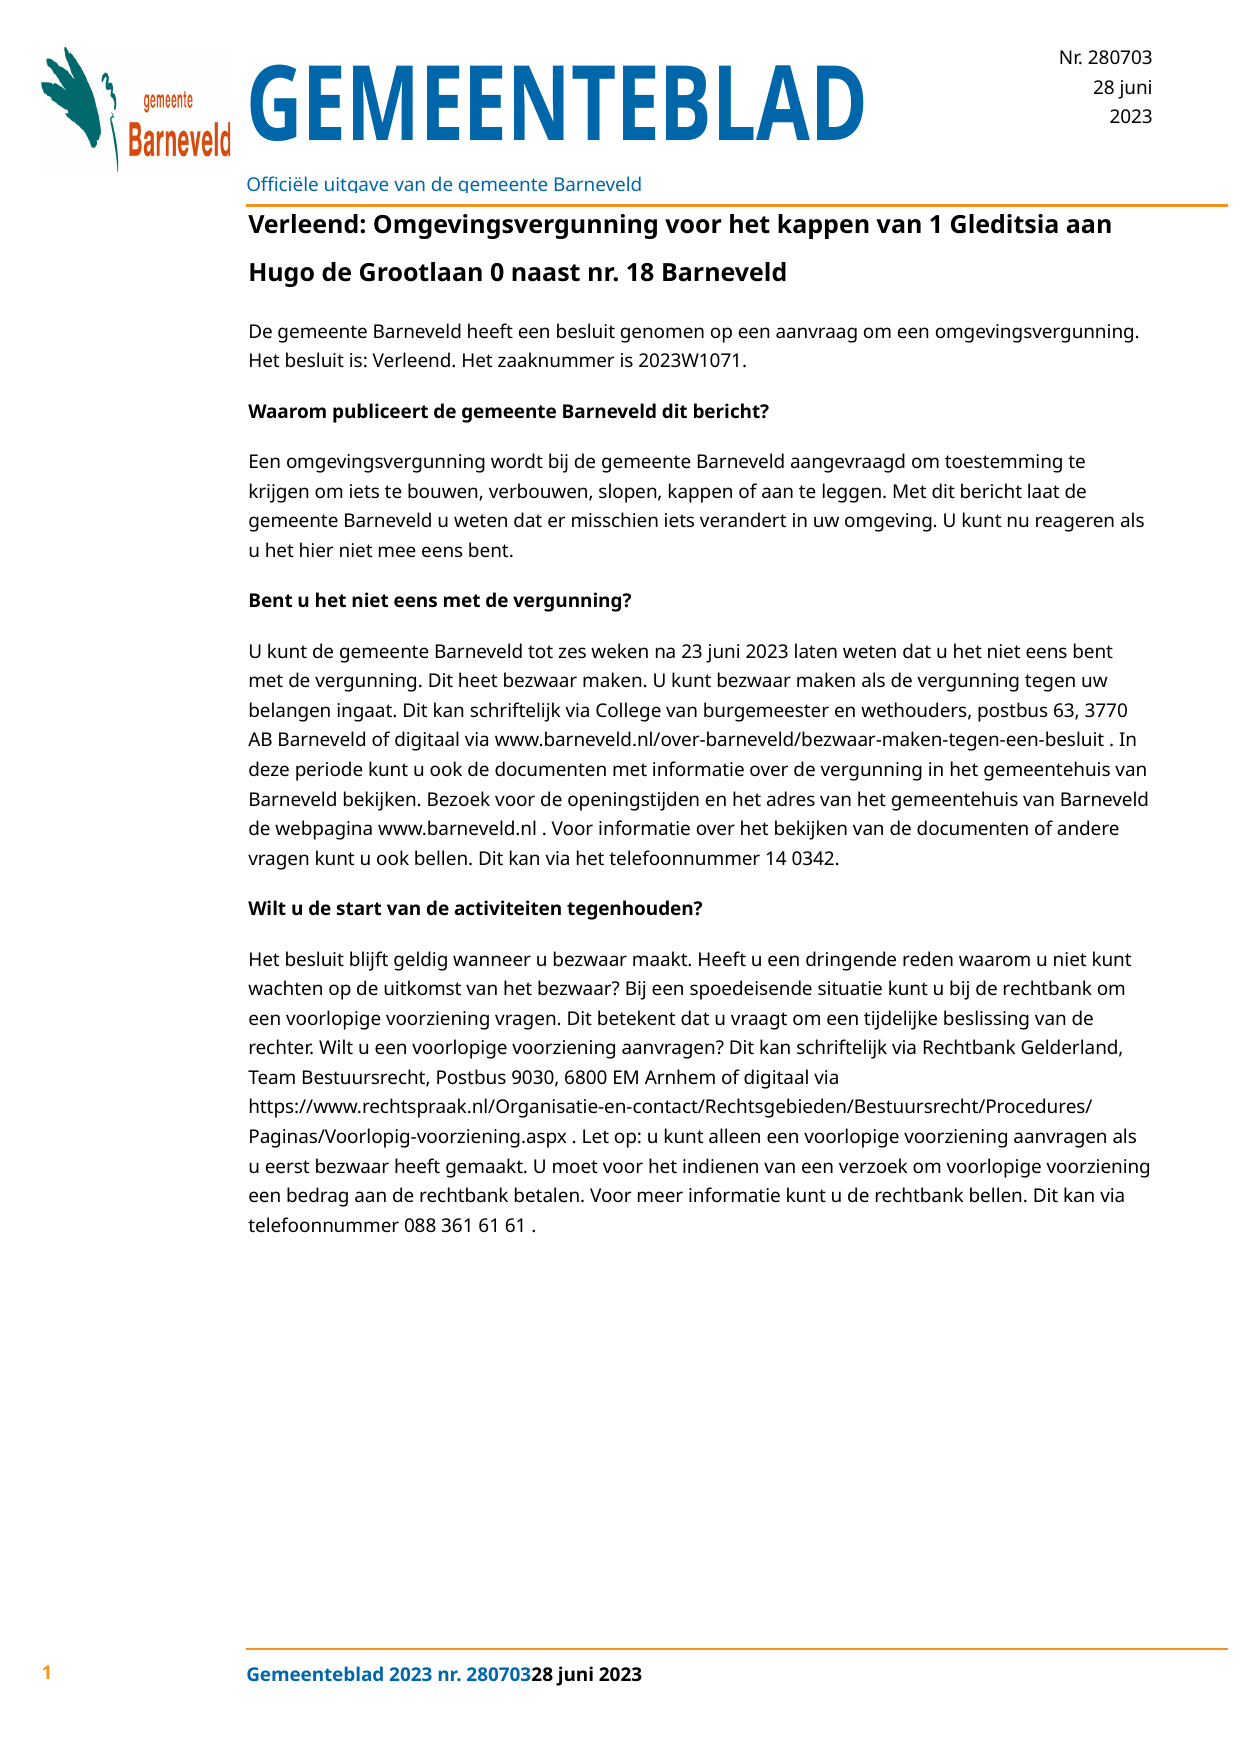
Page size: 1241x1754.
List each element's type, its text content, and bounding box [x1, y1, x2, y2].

text Het besluit blijft geldig wanneer u bezwaar maakt. Heeft u een dringende reden waarom u niet kunt wachten op de uitkomst van het bezwaar? Bij een spoedeisende situatie kunt u bij de rechtbank om een voorlopige voorziening vragen. Dit betekent dat u vraagt om een tijdelijke beslissing van de rechter. Wilt u een voorlopige voorziening aanvragen? Dit kan schriftelijk via Rechtbank Gelderland, Team Bestuursrecht, Postbus 9030, 6800 EM Arnhem of digitaal via https://www.rechtspraak.nl/Organisatie-en-contact/Rechtsgebieden/Bestuursrecht/Procedures/Paginas/Voorlopig-voorziening.aspx . Let op: u kunt alleen een voorlopige voorziening aanvragen als u eerst bezwaar heeft gemaakt. U moet voor het indienen van een verzoek om voorlopige voorziening een bedrag aan de rechtbank betalen. Voor meer informatie kunt u de rechtbank bellen. Dit kan via telefoonnummer 088 361 61 61 . [248, 946, 1152, 1238]
text Waarom publiceert de gemeente Barneveld dit bericht? [248, 398, 1152, 424]
text De gemeente Barneveld heeft een besluit genomen op een aanvraag om een omgevingsvergunning. Het besluit is: Verleend. Het zaaknummer is 2023W1071. [248, 318, 1152, 373]
text Wilt u de start van de activiteiten tegenhouden? [248, 895, 1152, 921]
text Verleend: Omgevingsvergunning voor het kappen van 1 Gleditsia aan Hugo de Grootlaan 0 naast nr. 18 Barneveld [248, 207, 1152, 288]
text U kunt de gemeente Barneveld tot zes weken na 23 juni 2023 laten weten dat u het niet eens bent met de vergunning. Dit heet bezwaar maken. U kunt bezwaar maken als de vergunning tegen uw belangen ingaat. Dit kan schriftelijk via College van burgemeester en wethouders, postbus 63, 3770 AB Barneveld of digitaal via www.barneveld.nl/over-barneveld/bezwaar-maken-tegen-een-besluit . In deze periode kunt u ook de documenten met informatie over de vergunning in het gemeentehuis van Barneveld bekijken. Bezoek voor de openingstijden en het adres van het gemeentehuis van Barneveld de webpagina www.barneveld.nl . Voor informatie over het bekijken van de documenten of andere vragen kunt u ook bellen. Dit kan via het telefoonnummer 14 0342. [248, 638, 1152, 871]
text Een omgevingsvergunning wordt bij de gemeente Barneveld aangevraagd om toestemming te krijgen om iets te bouwen, verbouwen, slopen, kappen of aan te leggen. Met dit bericht laat de gemeente Barneveld u weten dat er misschien iets verandert in uw omgeving. U kunt nu reageren als u het hier niet mee eens bent. [248, 448, 1152, 563]
picture [41, 47, 231, 172]
text Bent u het niet eens met de vergunning? [248, 587, 1152, 613]
